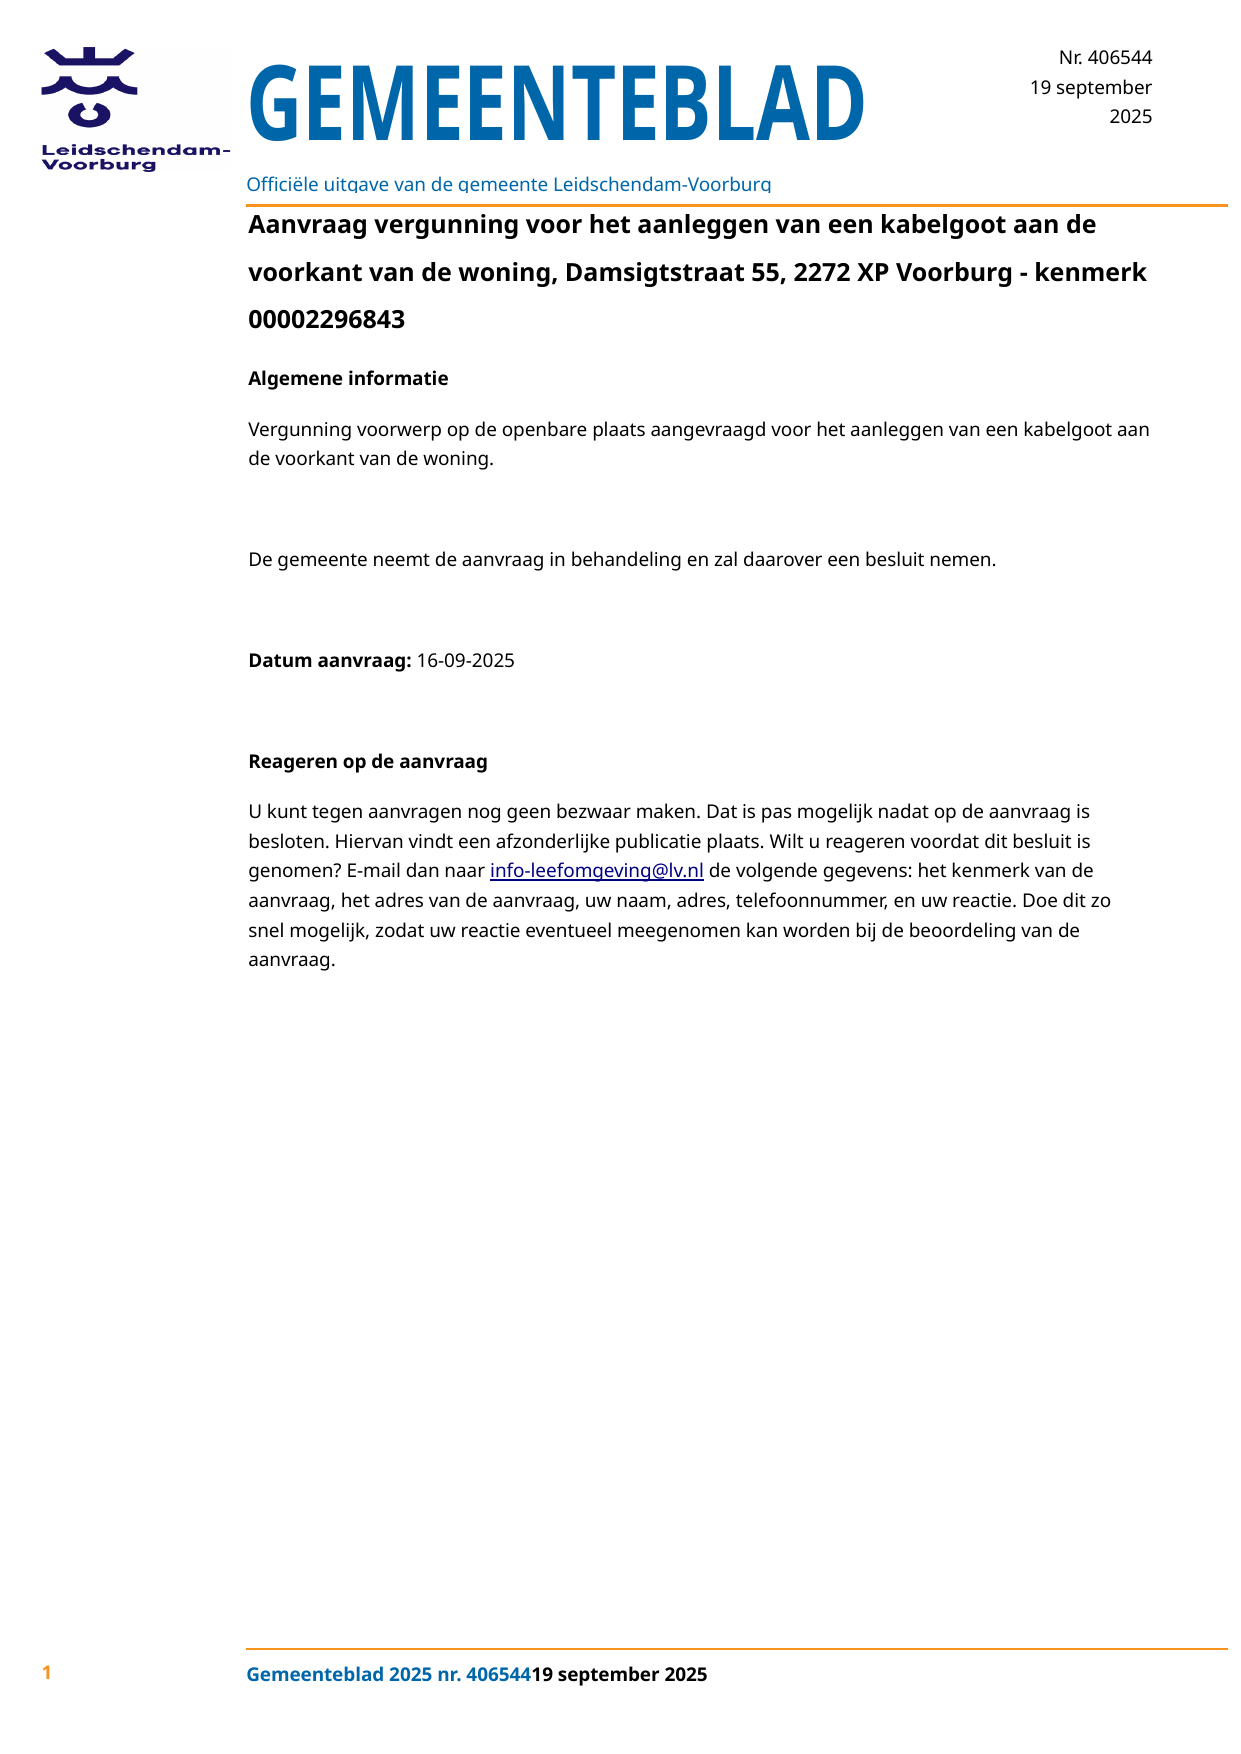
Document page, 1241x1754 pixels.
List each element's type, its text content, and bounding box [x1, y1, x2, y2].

text U kunt tegen aanvragen nog geen bezwaar maken. Dat is pas mogelijk nadat op de aanvraag is besloten. Hiervan vindt een afzonderlijke publicatie plaats. Wilt u reageren voordat dit besluit is genomen? E-mail dan naar info-leefomgeving@lv.nl de volgende gegevens: het kenmerk van de aanvraag, het adres van de aanvraag, uw naam, adres, telefoonnummer, en uw reactie. Doe dit zo snel mogelijk, zodat uw reactie eventueel meegenomen kan worden bij de beoordeling van de aanvraag. [248, 798, 1152, 972]
text Algemene informatie [248, 366, 1152, 391]
text Datum aanvraag: 16-09-2025 [248, 647, 1152, 673]
text Aanvraag vergunning voor het aanleggen van een kabelgoot aan de voorkant van de woning, Damsigtstraat 55, 2272 XP Voorburg - kenmerk 00002296843 [248, 207, 1152, 336]
text Reageren op de aanvraag [248, 748, 1152, 774]
text Vergunning voorwerp op de openbare plaats aangevraagd voor het aanleggen van een kabelgoot aan de voorkant van de woning. [248, 416, 1152, 471]
picture [41, 47, 231, 172]
text De gemeente neemt de aanvraag in behandeling en zal daarover een besluit nemen. [248, 546, 1152, 572]
